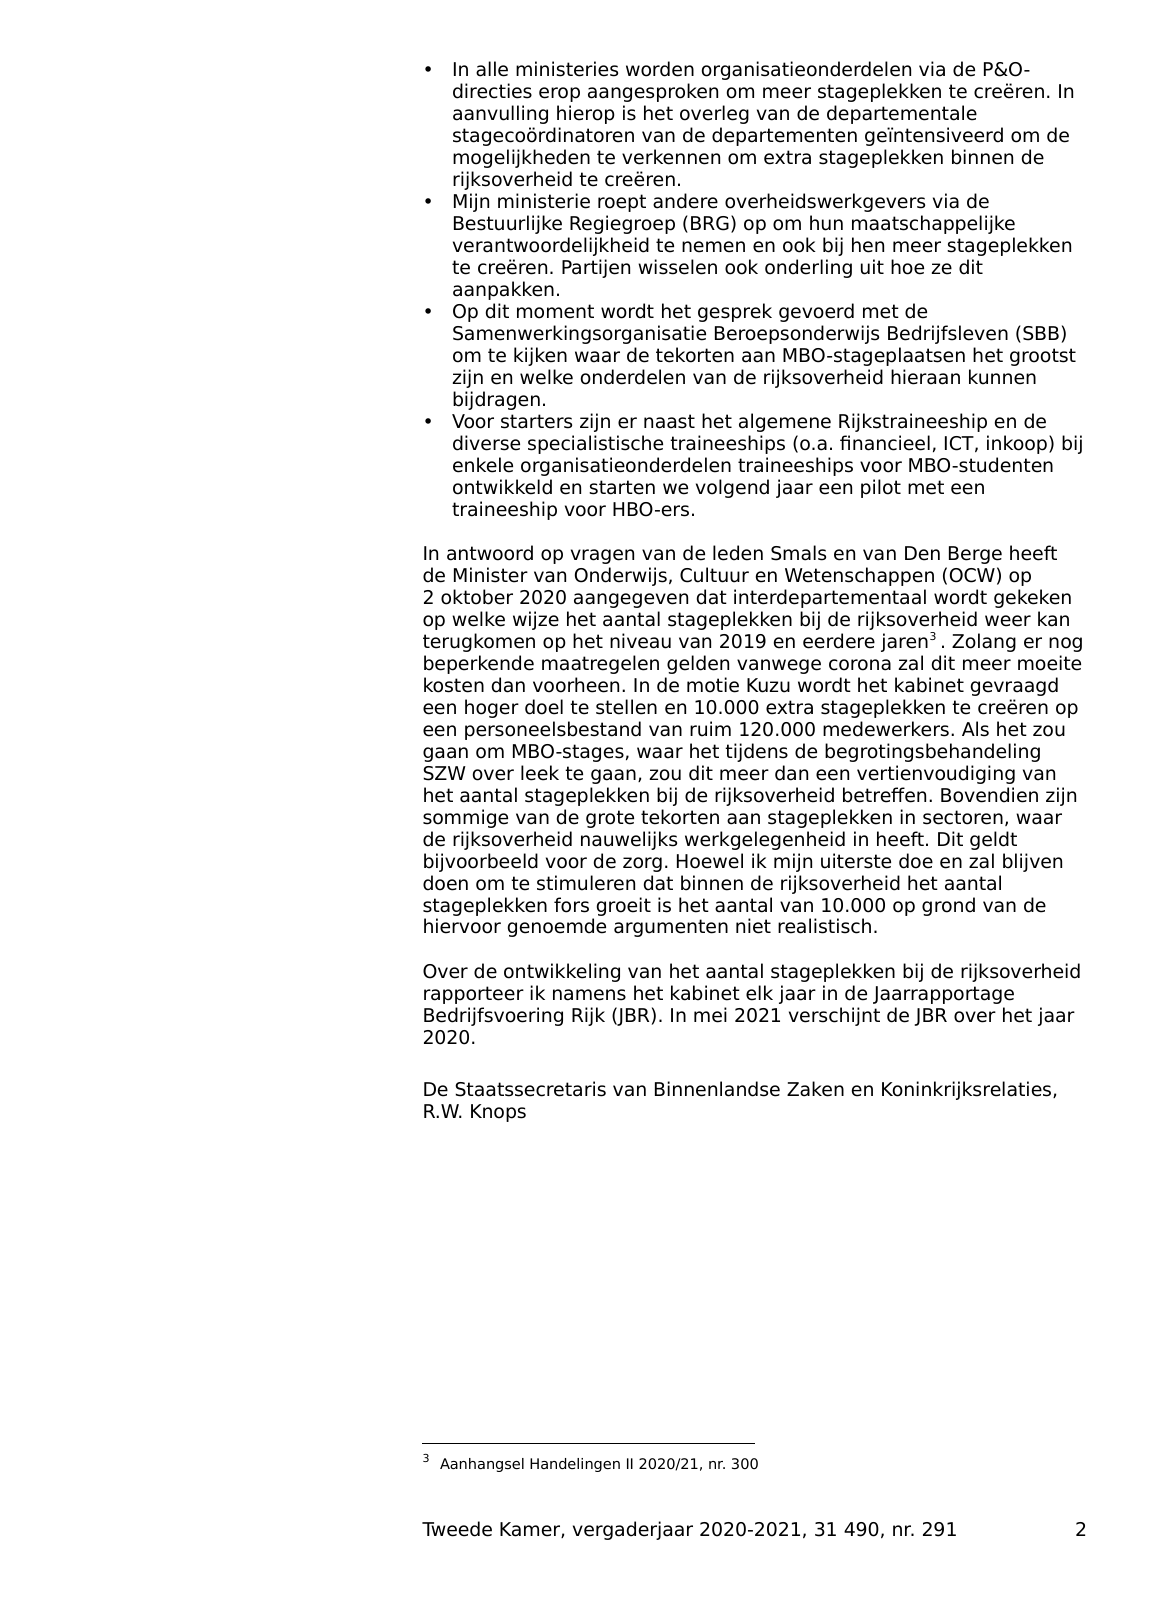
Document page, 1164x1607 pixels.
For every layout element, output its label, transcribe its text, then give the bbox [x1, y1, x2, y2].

text De Staatssecretaris van Binnenlandse Zaken en Koninkrijksrelaties, R.W. Knops [422, 1078, 1087, 1122]
text • Voor starters zijn er naast het algemene Rijkstraineeship en de diverse specialistische traineeships (o.a. financieel, ICT, inkoop) bij enkele organisatieonderdelen traineeships voor MBO-studenten ontwikkeld en starten we volgend jaar een pilot met een traineeship voor HBO-ers. [422, 411, 1087, 521]
text In antwoord op vragen van de leden Smals en van Den Berge heeft de Minister van Onderwijs, Cultuur en Wetenschappen (OCW) op 2 oktober 2020 aangegeven dat interdepartementaal wordt gekeken op welke wijze het aantal stageplekken bij de rijksoverheid weer kan terugkomen op het niveau van 2019 en eerdere jaren. Zolang er nog beperkende maatregelen gelden vanwege corona zal dit meer moeite kosten dan voorheen. In de motie Kuzu wordt het kabinet gevraagd een hoger doel te stellen en 10.000 extra stageplekken te creëren op een personeelsbestand van ruim 120.000 medewerkers. Als het zou gaan om MBO-stages, waar het tijdens de begrotingsbehandeling SZW over leek te gaan, zou dit meer dan een vertienvoudiging van het aantal stageplekken bij de rijksoverheid betreffen. Bovendien zijn sommige van de grote tekorten aan stageplekken in sectoren, waar de rijksoverheid nauwelijks werkgelegenheid in heeft. Dit geldt bijvoorbeeld voor de zorg. Hoewel ik mijn uiterste doe en zal blijven doen om te stimuleren dat binnen de rijksoverheid het aantal stageplekken fors groeit is het aantal van 10.000 op grond van de hiervoor genoemde argumenten niet realistisch. [422, 543, 1087, 938]
text Over de ontwikkeling van het aantal stageplekken bij de rijksoverheid rapporteer ik namens het kabinet elk jaar in de Jaarrapportage Bedrijfsvoering Rijk (JBR). In mei 2021 verschijnt de JBR over het jaar 2020. [422, 961, 1087, 1048]
text • In alle ministeries worden organisatieonderdelen via de P&O-directies erop aangesproken om meer stageplekken te creëren. In aanvulling hierop is het overleg van de departementale stagecoördinatoren van de departementen geïntensiveerd om de mogelijkheden te verkennen om extra stageplekken binnen de rijksoverheid te creëren. [422, 59, 1087, 191]
text Aanhangsel Handelingen II 2020/21, nr. 300 [422, 1452, 1087, 1474]
text • Op dit moment wordt het gesprek gevoerd met de Samenwerkingsorganisatie Beroepsonderwijs Bedrijfsleven (SBB) om te kijken waar de tekorten aan MBO-stageplaatsen het grootst zijn en welke onderdelen van de rijksoverheid hieraan kunnen bijdragen. [422, 301, 1087, 411]
text • Mijn ministerie roept andere overheidswerkgevers via de Bestuurlijke Regiegroep (BRG) op om hun maatschappelijke verantwoordelijkheid te nemen en ook bij hen meer stageplekken te creëren. Partijen wisselen ook onderling uit hoe ze dit aanpakken. [422, 191, 1087, 301]
